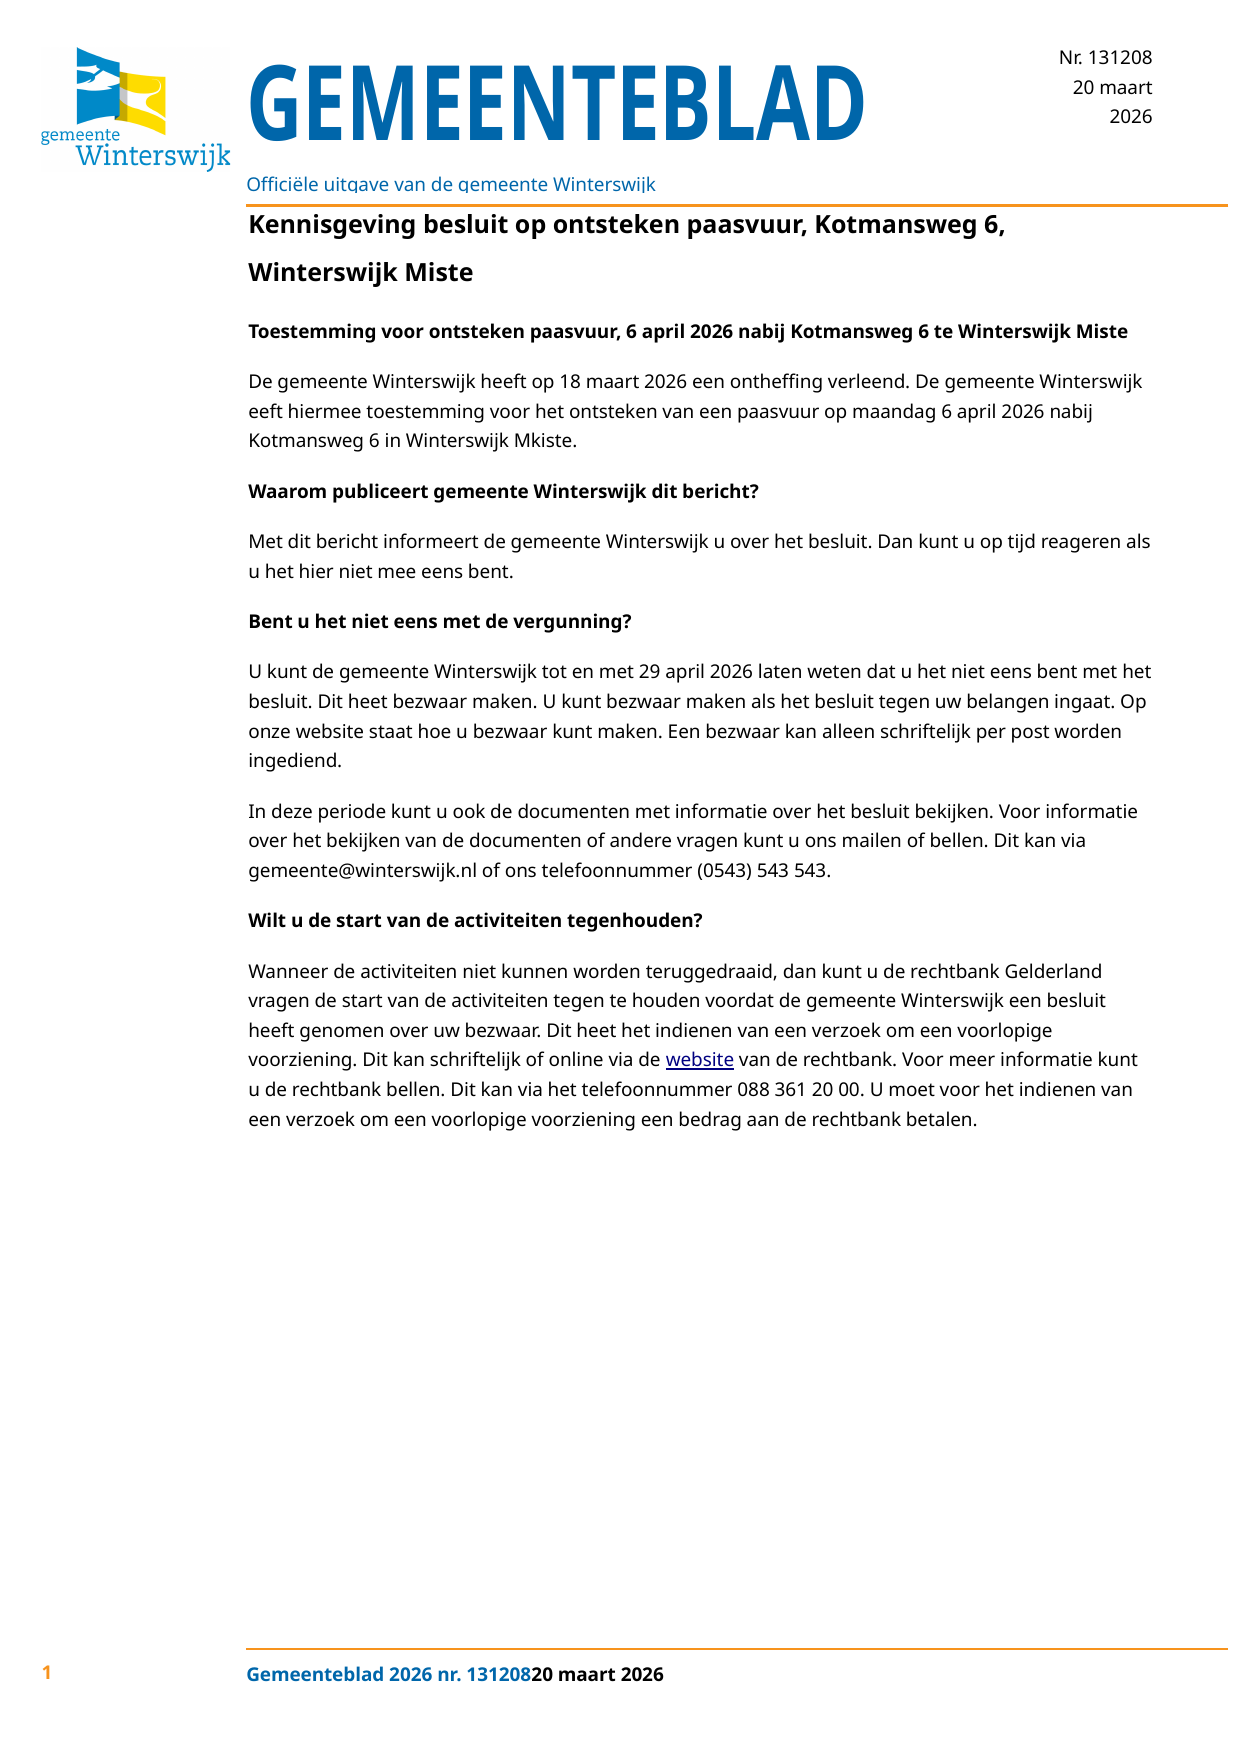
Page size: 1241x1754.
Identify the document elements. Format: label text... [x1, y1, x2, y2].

text In deze periode kunt u ook de documenten met informatie over het besluit bekijken. Voor informatie over het bekijken van de documenten of andere vragen kunt u ons mailen of bellen. Dit kan via gemeente@winterswijk.nl of ons telefoonnummer (0543) 543 543. [248, 798, 1152, 883]
text Bent u het niet eens met de vergunning? [248, 608, 1152, 634]
picture [41, 47, 231, 172]
text Met dit bericht informeert de gemeente Winterswijk u over het besluit. Dan kunt u op tijd reageren als u het hier niet mee eens bent. [248, 528, 1152, 584]
text U kunt de gemeente Winterswijk tot en met 29 april 2026 laten weten dat u het niet eens bent met het besluit. Dit heet bezwaar maken. U kunt bezwaar maken als het besluit tegen uw belangen ingaat. Op onze website staat hoe u bezwaar kunt maken. Een bezwaar kan alleen schriftelijk per post worden ingediend. [248, 659, 1152, 773]
text Toestemming voor ontsteken paasvuur, 6 april 2026 nabij Kotmansweg 6 te Winterswijk Miste [248, 318, 1152, 344]
text Wilt u de start van de activiteiten tegenhouden? [248, 907, 1152, 933]
text Kennisgeving besluit op ontsteken paasvuur, Kotmansweg 6, Winterswijk Miste [248, 207, 1152, 288]
text Wanneer de activiteiten niet kunnen worden teruggedraaid, dan kunt u de rechtbank Gelderland vragen de start van de activiteiten tegen te houden voordat de gemeente Winterswijk een besluit heeft genomen over uw bezwaar. Dit heet het indienen van een verzoek om een voorlopige voorziening. Dit kan schriftelijk of online via de website van de rechtbank. Voor meer informatie kunt u de rechtbank bellen. Dit kan via het telefoonnummer 088 361 20 00. U moet voor het indienen van een verzoek om een voorlopige voorziening een bedrag aan de rechtbank betalen. [248, 958, 1152, 1132]
text Waarom publiceert gemeente Winterswijk dit bericht? [248, 478, 1152, 504]
picture [225, 153, 231, 162]
text De gemeente Winterswijk heeft op 18 maart 2026 een ontheffing verleend. De gemeente Winterswijk eeft hiermee toestemming voor het ontsteken van een paasvuur op maandag 6 april 2026 nabij Kotmansweg 6 in Winterswijk Mkiste. [248, 368, 1152, 453]
